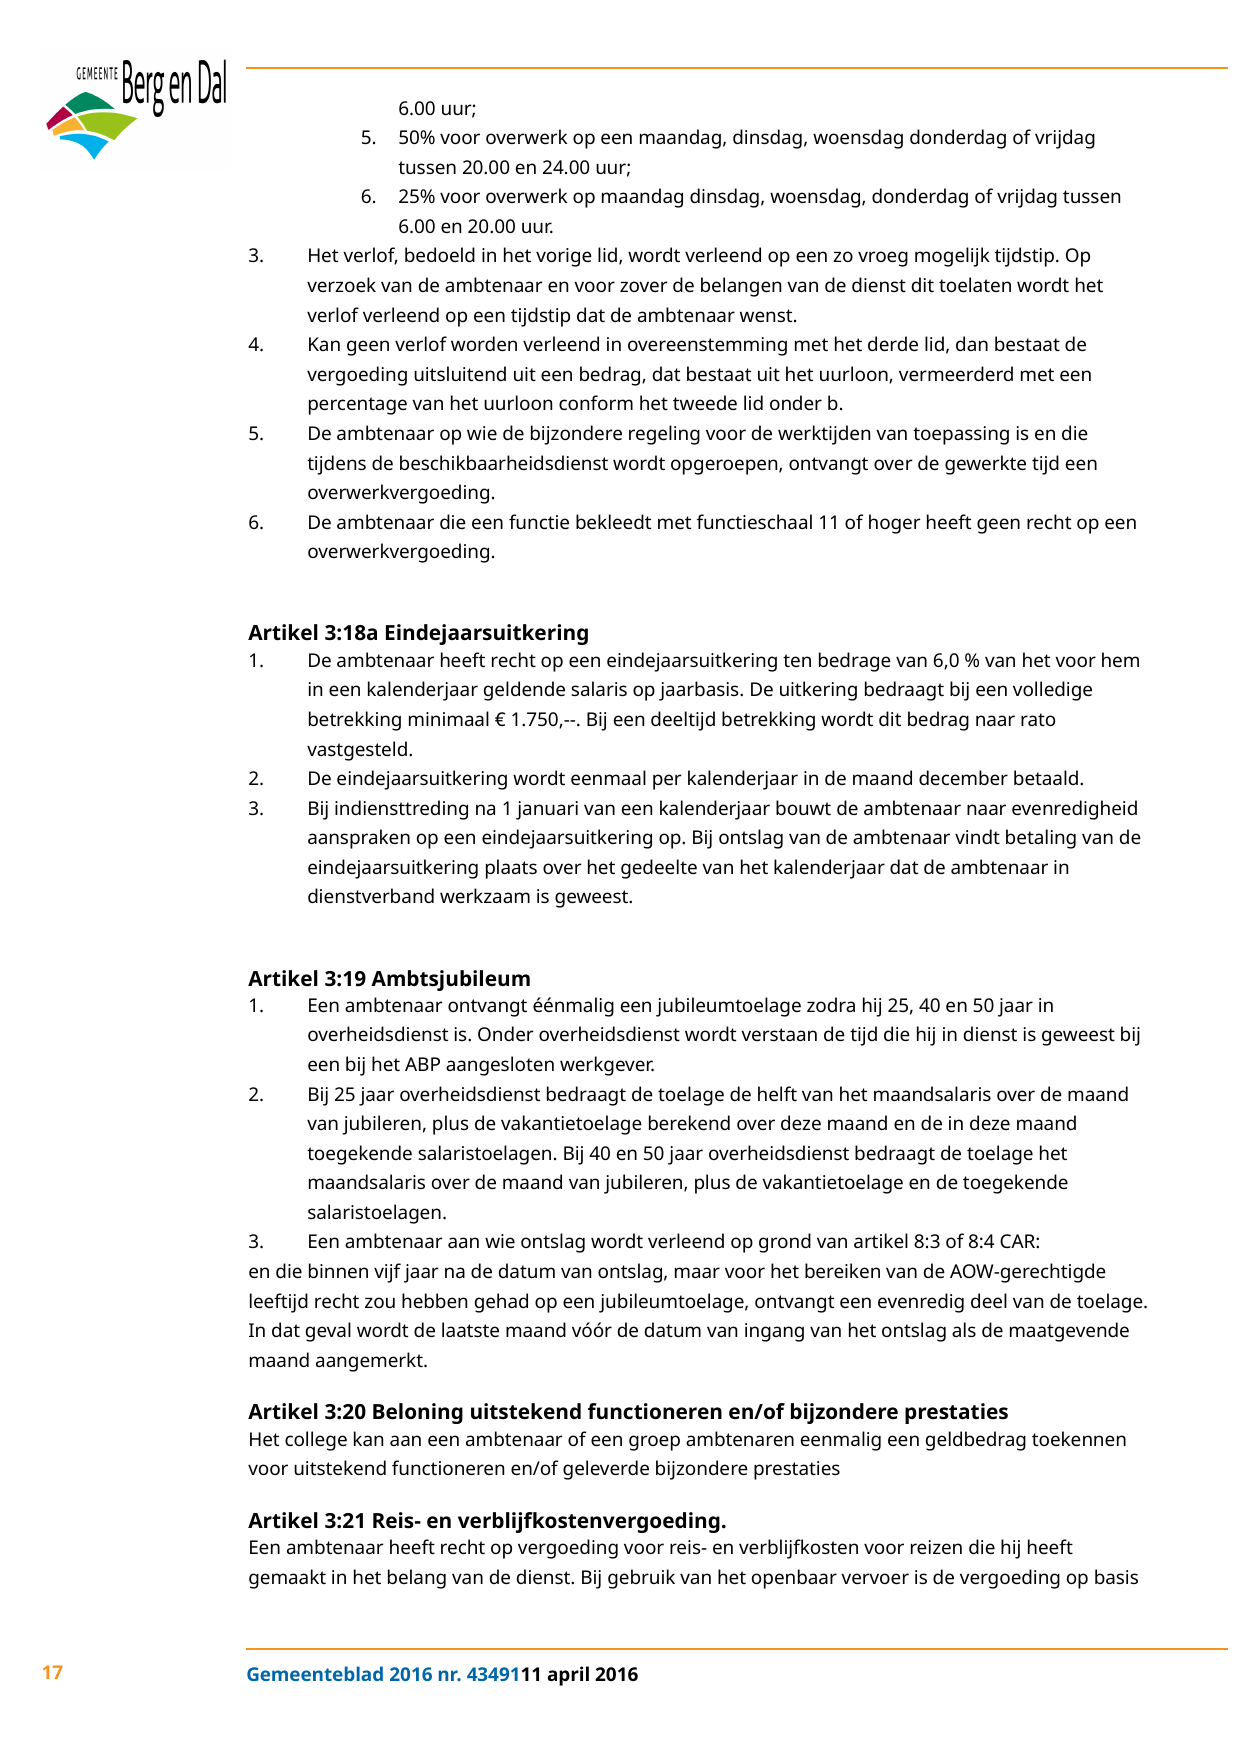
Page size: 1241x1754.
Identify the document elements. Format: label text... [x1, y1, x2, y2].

text Het college kan aan een ambtenaar of een groep ambtenaren eenmalig een geldbedrag toekennen voor uitstekend functioneren en/of geleverde bijzondere prestaties [248, 1426, 1152, 1481]
text en die binnen vijf jaar na de datum van ontslag, maar voor het bereiken van de AOW-gerechtigde leeftijd recht zou hebben gehad op een jubileumtoelage, ontvangt een evenredig deel van de toelage. In dat geval wordt de laatste maand vóór de datum van ingang van het ontslag als de maatgevende maand aangemerkt. [248, 1258, 1152, 1373]
list Het verlof, bedoeld in het vorige lid, wordt verleend op een zo vroeg mogelijk tijdstip. Op verzoek van de ambtenaar en voor zover de belangen van de dienst dit toelaten wordt het verlof verleend op een tijdstip dat de ambtenaar wenst. [248, 243, 1152, 328]
list 50% voor overwerk op een maandag, dinsdag, woensdag donderdag of vrijdag tussen 20.00 en 24.00 uur; [361, 124, 1152, 180]
list 6.00 uur; [361, 95, 1152, 121]
list 25% voor overwerk op maandag dinsdag, woensdag, donderdag of vrijdag tussen 6.00 en 20.00 uur. [361, 183, 1152, 239]
text Artikel 3:19 Ambtsjubileum [248, 964, 1152, 992]
list Bij indiensttreding na 1 januari van een kalenderjaar bouwt de ambtenaar naar evenredigheid aanspraken op een eindejaarsuitkering op. Bij ontslag van de ambtenaar vindt betaling van de eindejaarsuitkering plaats over het gedeelte van het kalenderjaar dat de ambtenaar in dienstverband werkzaam is geweest. [248, 795, 1152, 909]
list De ambtenaar die een functie bekleedt met functieschaal 11 of hoger heeft geen recht op een overwerkvergoeding. [248, 509, 1152, 564]
list Een ambtenaar aan wie ontslag wordt verleend op grond van artikel 8:3 of 8:4 CAR: [248, 1229, 1152, 1254]
list Bij 25 jaar overheidsdienst bedraagt de toelage de helft van het maandsalaris over de maand van jubileren, plus de vakantietoelage berekend over deze maand en de in deze maand toegekende salaristoelagen. Bij 40 en 50 jaar overheidsdienst bedraagt de toelage het maandsalaris over de maand van jubileren, plus de vakantietoelage en de toegekende salaristoelagen. [248, 1081, 1152, 1225]
text Artikel 3:21 Reis- en verblijfkostenvergoeding. [248, 1506, 1152, 1534]
list De ambtenaar op wie de bijzondere regeling voor de werktijden van toepassing is en die tijdens de beschikbaarheidsdienst wordt opgeroepen, ontvangt over de gewerkte tijd een overwerkvergoeding. [248, 420, 1152, 505]
list Een ambtenaar ontvangt éénmalig een jubileumtoelage zodra hij 25, 40 en 50 jaar in overheidsdienst is. Onder overheidsdienst wordt verstaan de tijd die hij in dienst is geweest bij een bij het ABP aangesloten werkgever. [248, 992, 1152, 1077]
text Artikel 3:18a Eindejaarsuitkering [248, 618, 1152, 647]
list De eindejaarsuitkering wordt eenmaal per kalenderjaar in de maand december betaald. [248, 765, 1152, 791]
text Een ambtenaar heeft recht op vergoeding voor reis- en verblijfkosten voor reizen die hij heeft gemaakt in het belang van de dienst. Bij gebruik van het openbaar vervoer is de vergoeding op basis [248, 1534, 1152, 1590]
list Kan geen verlof worden verleend in overeenstemming met het derde lid, dan bestaat de vergoeding uitsluitend uit een bedrag, dat bestaat uit het uurloon, vermeerderd met een percentage van het uurloon conform het tweede lid onder b. [248, 331, 1152, 416]
text Artikel 3:20 Beloning uitstekend functioneren en/of bijzondere prestaties [248, 1397, 1152, 1426]
list De ambtenaar heeft recht op een eindejaarsuitkering ten bedrage van 6,0 % van het voor hem in een kalenderjaar geldende salaris op jaarbasis. De uitkering bedraagt bij een volledige betrekking minimaal € 1.750,--. Bij een deeltijd betrekking wordt dit bedrag naar rato vastgesteld. [248, 647, 1152, 761]
picture [41, 47, 231, 172]
